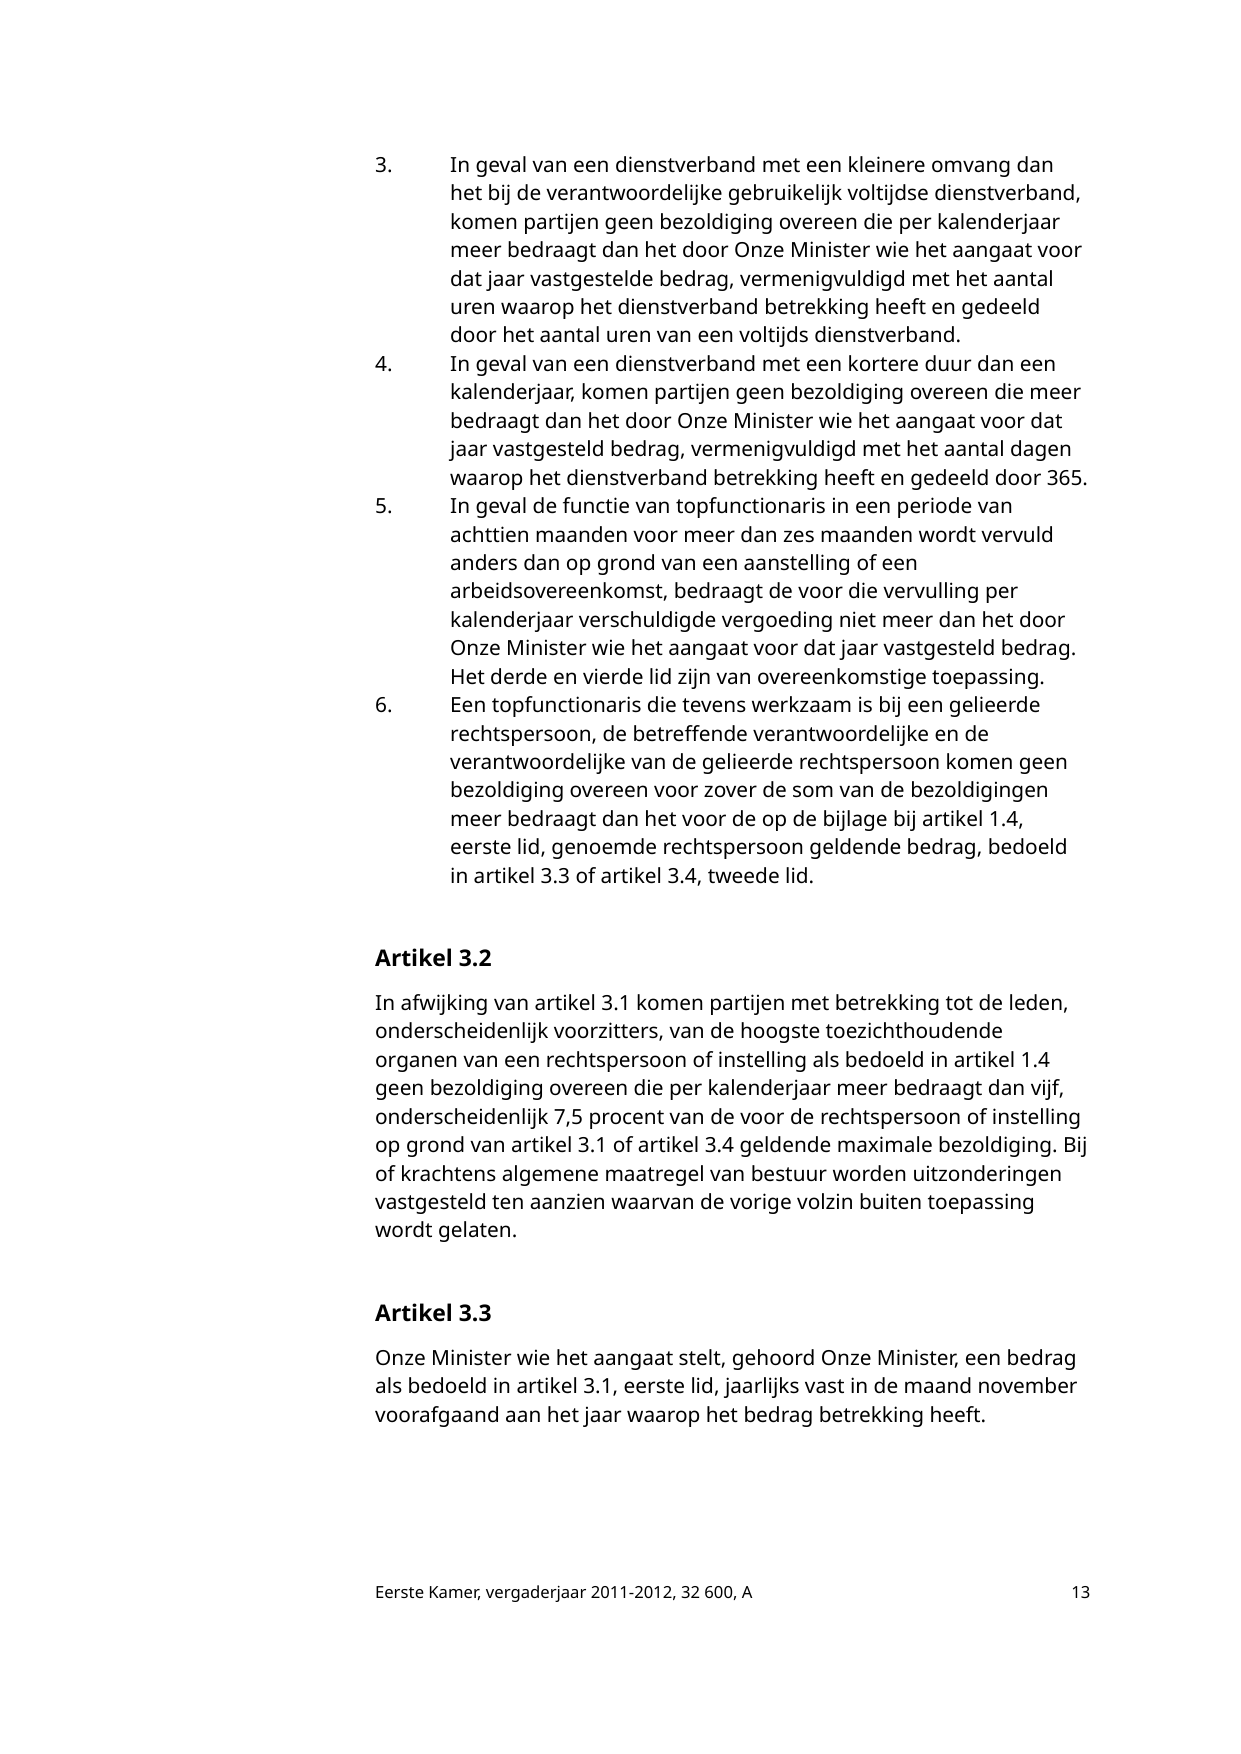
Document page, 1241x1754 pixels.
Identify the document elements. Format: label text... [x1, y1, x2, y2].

list In geval van een dienstverband met een kleinere omvang dan het bij de verantwoordelijke gebruikelijk voltijdse dienstverband, komen partijen geen bezoldiging overeen die per kalenderjaar meer bedraagt dan het door Onze Minister wie het aangaat voor dat jaar vastgestelde bedrag, vermenigvuldigd met het aantal uren waarop het dienstverband betrekking heeft en gedeeld door het aantal uren van een voltijds dienstverband. [375, 150, 1090, 349]
list Een topfunctionaris die tevens werkzaam is bij een gelieerde rechtspersoon, de betreffende verantwoordelijke en de verantwoordelijke van de gelieerde rechtspersoon komen geen bezoldiging overeen voor zover de som van de bezoldigingen meer bedraagt dan het voor de op de bijlage bij artikel 1.4, eerste lid, genoemde rechtspersoon geldende bedrag, bedoeld in artikel 3.3 of artikel 3.4, tweede lid. [375, 690, 1090, 889]
text In afwijking van artikel 3.1 komen partijen met betrekking tot de leden, onderscheidenlijk voorzitters, van de hoogste toezichthoudende organen van een rechtspersoon of instelling als bedoeld in artikel 1.4 geen bezoldiging overeen die per kalenderjaar meer bedraagt dan vijf, onderscheidenlijk 7,5 procent van de voor de rechtspersoon of instelling op grond van artikel 3.1 of artikel 3.4 geldende maximale bezoldiging. Bij of krachtens algemene maatregel van bestuur worden uitzonderingen vastgesteld ten aanzien waarvan de vorige volzin buiten toepassing wordt gelaten. [375, 988, 1090, 1244]
subtitle Artikel 3.3 [375, 1297, 1090, 1328]
list In geval de functie van topfunctionaris in een periode van achttien maanden voor meer dan zes maanden wordt vervuld anders dan op grond van een aanstelling of een arbeidsovereenkomst, bedraagt de voor die vervulling per kalenderjaar verschuldigde vergoeding niet meer dan het door Onze Minister wie het aangaat voor dat jaar vastgesteld bedrag. Het derde en vierde lid zijn van overeenkomstige toepassing. [375, 491, 1090, 690]
subtitle Artikel 3.2 [375, 942, 1090, 973]
text Onze Minister wie het aangaat stelt, gehoord Onze Minister, een bedrag als bedoeld in artikel 3.1, eerste lid, jaarlijks vast in de maand november voorafgaand aan het jaar waarop het bedrag betrekking heeft. [375, 1343, 1090, 1428]
list In geval van een dienstverband met een kortere duur dan een kalenderjaar, komen partijen geen bezoldiging overeen die meer bedraagt dan het door Onze Minister wie het aangaat voor dat jaar vastgesteld bedrag, vermenigvuldigd met het aantal dagen waarop het dienstverband betrekking heeft en gedeeld door 365. [375, 349, 1090, 491]
